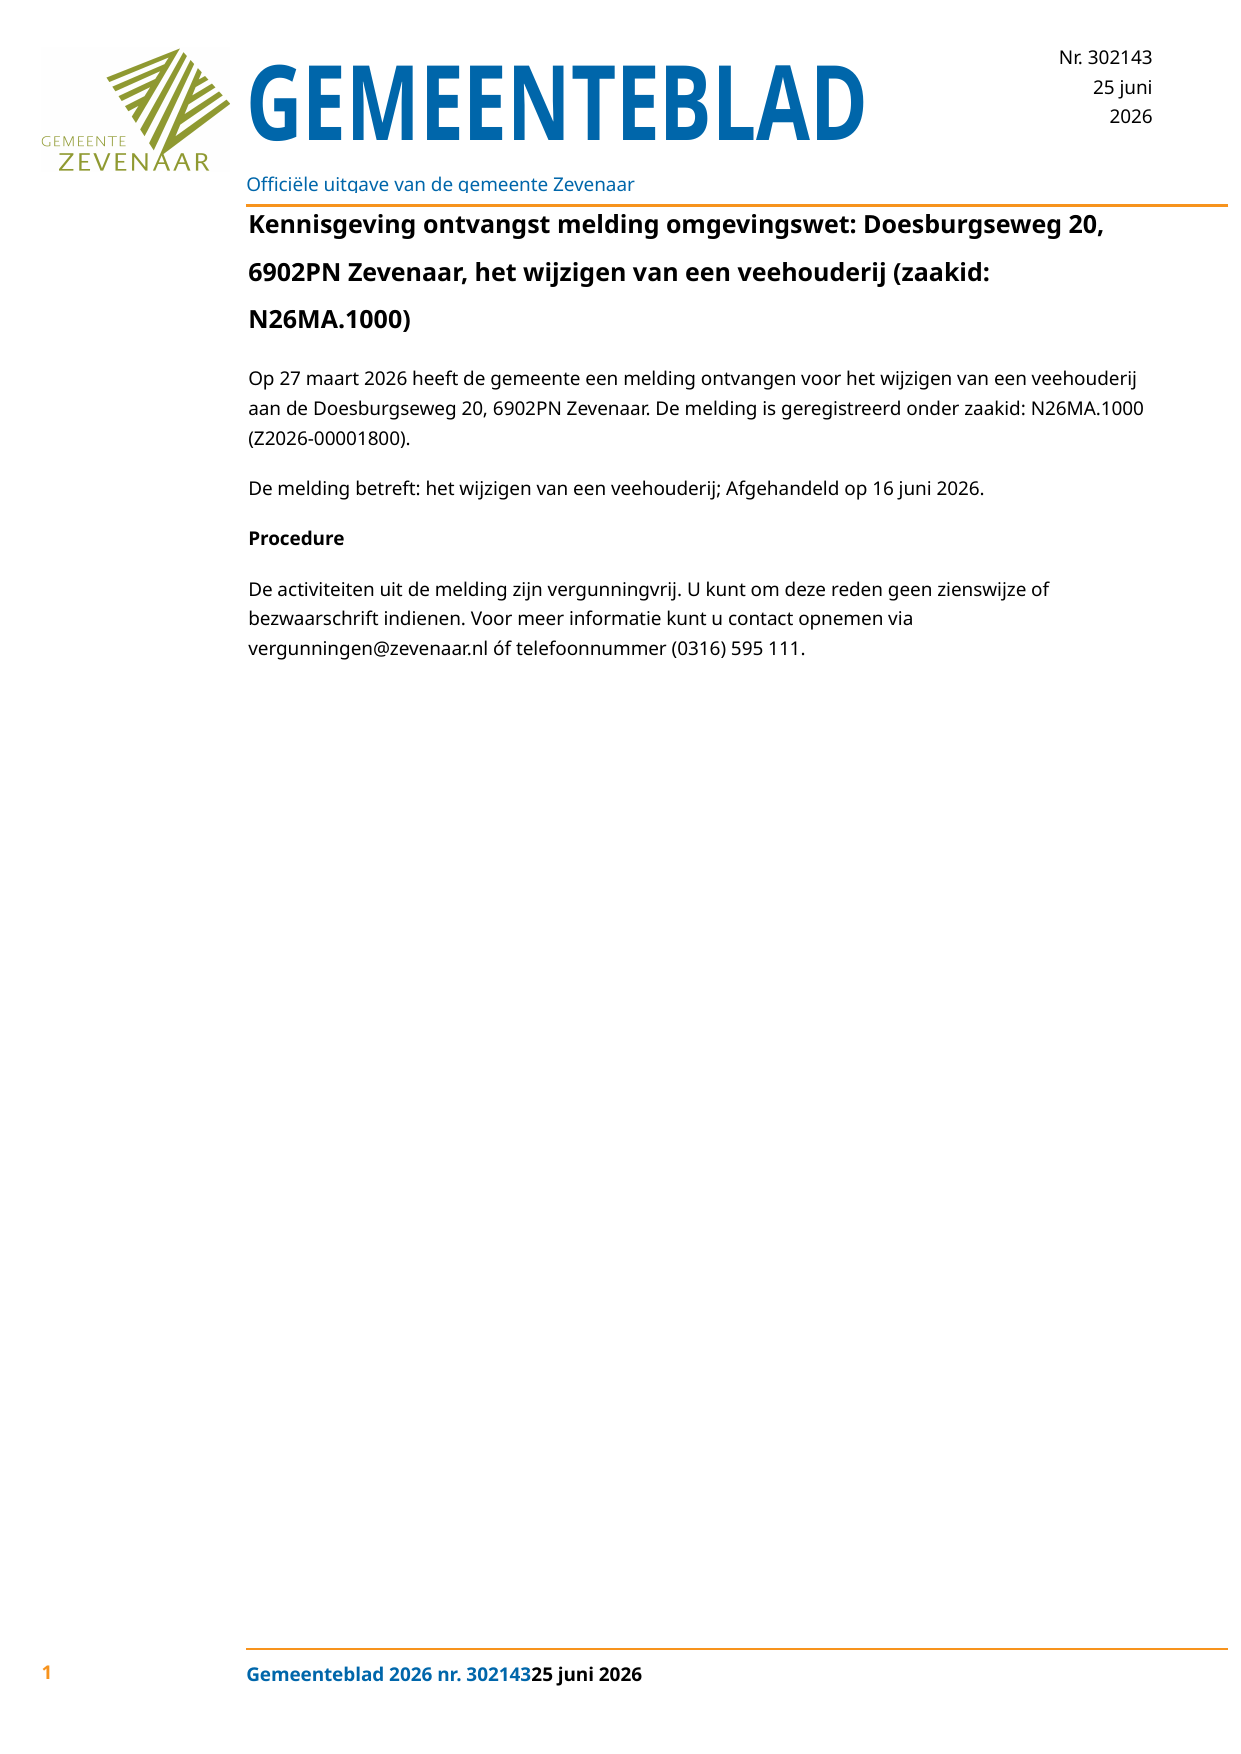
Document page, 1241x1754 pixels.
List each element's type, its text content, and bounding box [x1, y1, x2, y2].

text Kennisgeving ontvangst melding omgevingswet: Doesburgseweg 20, 6902PN Zevenaar, het wijzigen van een veehouderij (zaakid: N26MA.1000) [248, 207, 1152, 336]
text De activiteiten uit de melding zijn vergunningvrij. U kunt om deze reden geen zienswijze of bezwaarschrift indienen. Voor meer informatie kunt u contact opnemen via vergunningen@zevenaar.nl óf telefoonnummer (0316) 595 111. [248, 576, 1152, 661]
picture [41, 47, 231, 172]
text Procedure [248, 526, 1152, 551]
text De melding betreft: het wijzigen van een veehouderij; Afgehandeld op 16 juni 2026. [248, 475, 1152, 501]
text Op 27 maart 2026 heeft de gemeente een melding ontvangen voor het wijzigen van een veehouderij aan de Doesburgseweg 20, 6902PN Zevenaar. De melding is geregistreerd onder zaakid: N26MA.1000 (Z2026-00001800). [248, 366, 1152, 450]
